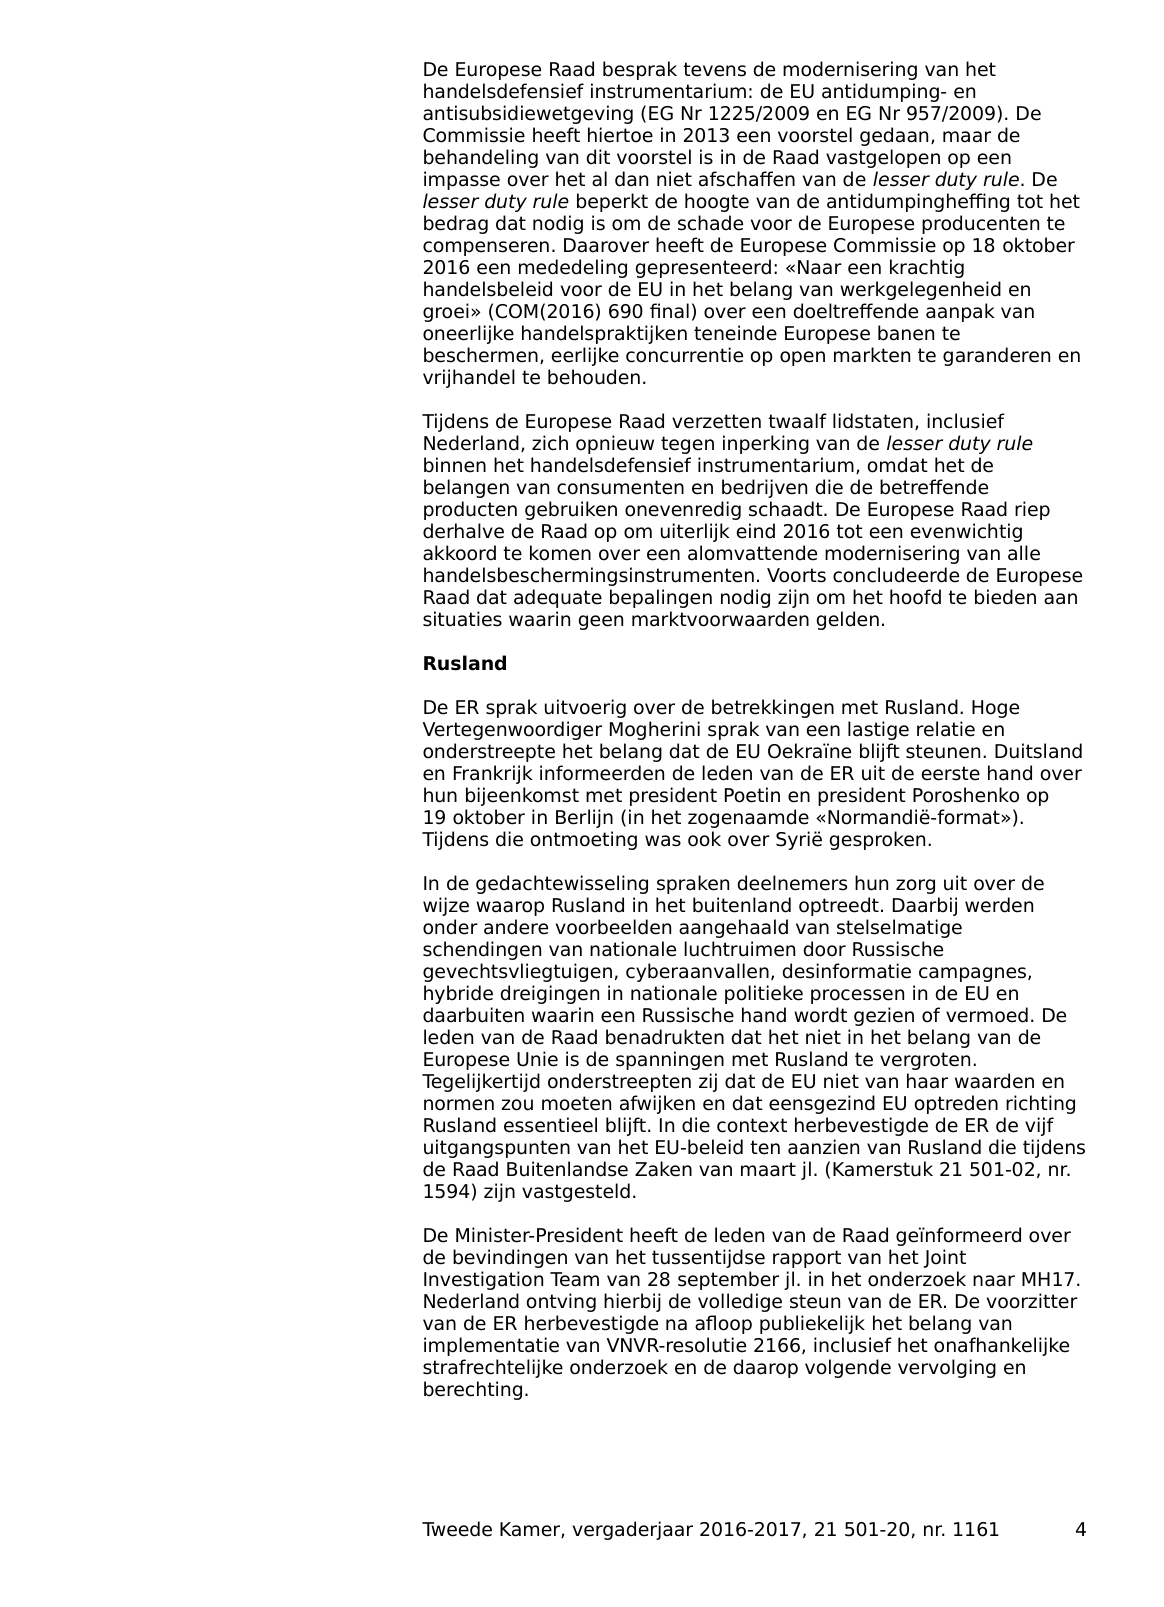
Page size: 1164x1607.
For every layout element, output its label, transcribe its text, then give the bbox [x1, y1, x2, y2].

text In de gedachtewisseling spraken deelnemers hun zorg uit over de wijze waarop Rusland in het buitenland optreedt. Daarbij werden onder andere voorbeelden aangehaald van stelselmatige schendingen van nationale luchtruimen door Russische gevechtsvliegtuigen, cyberaanvallen, desinformatie campagnes, hybride dreigingen in nationale politieke processen in de EU en daarbuiten waarin een Russische hand wordt gezien of vermoed. De leden van de Raad benadrukten dat het niet in het belang van de Europese Unie is de spanningen met Rusland te vergroten. Tegelijkertijd onderstreepten zij dat de EU niet van haar waarden en normen zou moeten afwijken en dat eensgezind EU optreden richting Rusland essentieel blijft. In die context herbevestigde de ER de vijf uitgangspunten van het EU-beleid ten aanzien van Rusland die tijdens de Raad Buitenlandse Zaken van maart jl. (Kamerstuk 21 501-02, nr. 1594) zijn vastgesteld. [422, 873, 1087, 1203]
text De ER sprak uitvoerig over de betrekkingen met Rusland. Hoge Vertegenwoordiger Mogherini sprak van een lastige relatie en onderstreepte het belang dat de EU Oekraïne blijft steunen. Duitsland en Frankrijk informeerden de leden van de ER uit de eerste hand over hun bijeenkomst met president Poetin en president Poroshenko op 19 oktober in Berlijn (in het zogenaamde «Normandië-format»). Tijdens die ontmoeting was ook over Syrië gesproken. [422, 697, 1087, 851]
text De Europese Raad besprak tevens de modernisering van het handelsdefensief instrumentarium: de EU antidumping- en antisubsidiewetgeving (EG Nr 1225/2009 en EG Nr 957/2009). De Commissie heeft hiertoe in 2013 een voorstel gedaan, maar de behandeling van dit voorstel is in de Raad vastgelopen op een impasse over het al dan niet afschaffen van de lesser duty rule. De lesser duty rule beperkt de hoogte van de antidumpingheffing tot het bedrag dat nodig is om de schade voor de Europese producenten te compenseren. Daarover heeft de Europese Commissie op 18 oktober 2016 een mededeling gepresenteerd: «Naar een krachtig handelsbeleid voor de EU in het belang van werkgelegenheid en groei» (COM(2016) 690 final) over een doeltreffende aanpak van oneerlijke handelspraktijken teneinde Europese banen te beschermen, eerlijke concurrentie op open markten te garanderen en vrijhandel te behouden. [422, 59, 1087, 389]
text De Minister-President heeft de leden van de Raad geïnformeerd over de bevindingen van het tussentijdse rapport van het Joint Investigation Team van 28 september jl. in het onderzoek naar MH17. Nederland ontving hierbij de volledige steun van de ER. De voorzitter van de ER herbevestigde na afloop publiekelijk het belang van implementatie van VNVR-resolutie 2166, inclusief het onafhankelijke strafrechtelijke onderzoek en de daarop volgende vervolging en berechting. [422, 1225, 1087, 1401]
subtitle Rusland [422, 653, 1087, 675]
text Tijdens de Europese Raad verzetten twaalf lidstaten, inclusief Nederland, zich opnieuw tegen inperking van de lesser duty rule binnen het handelsdefensief instrumentarium, omdat het de belangen van consumenten en bedrijven die de betreffende producten gebruiken onevenredig schaadt. De Europese Raad riep derhalve de Raad op om uiterlijk eind 2016 tot een evenwichtig akkoord te komen over een alomvattende modernisering van alle handelsbeschermingsinstrumenten. Voorts concludeerde de Europese Raad dat adequate bepalingen nodig zijn om het hoofd te bieden aan situaties waarin geen marktvoorwaarden gelden. [422, 411, 1087, 631]
